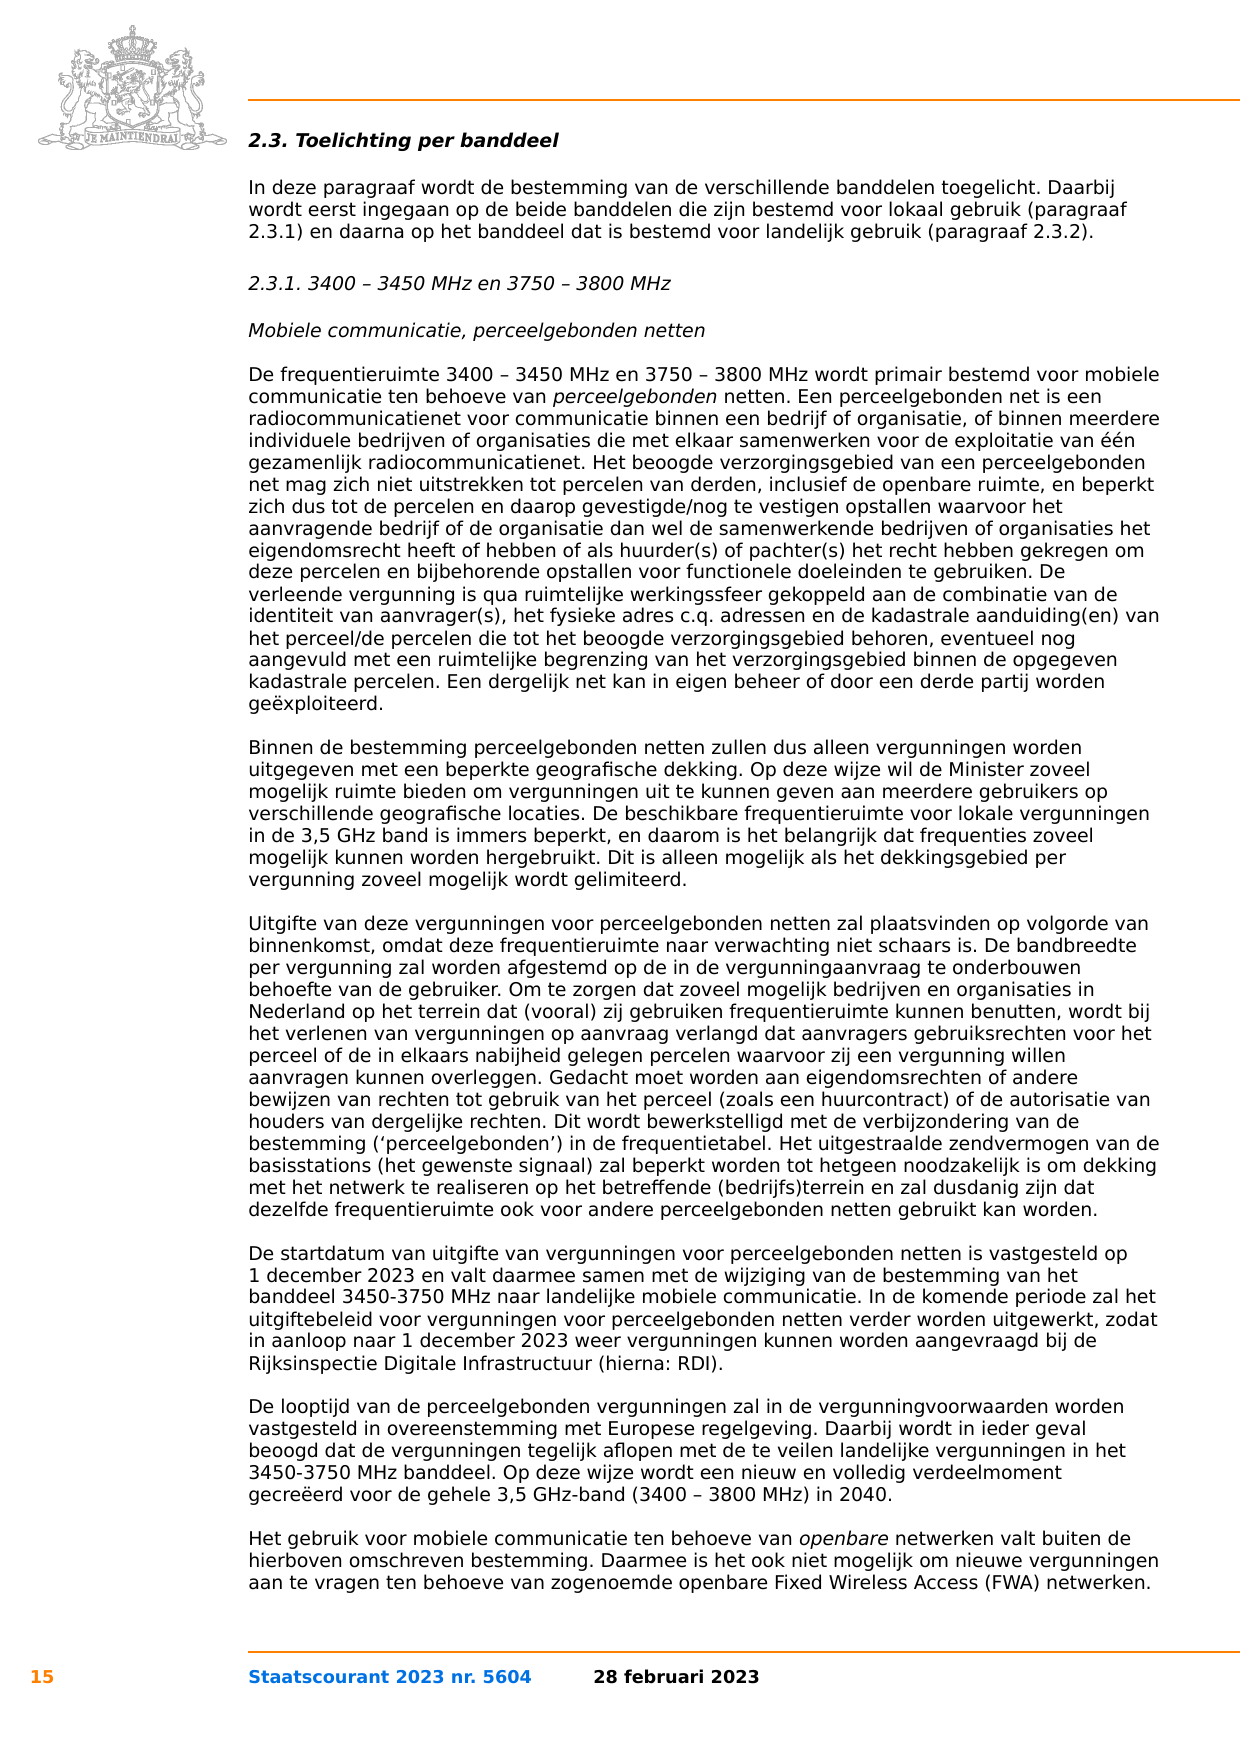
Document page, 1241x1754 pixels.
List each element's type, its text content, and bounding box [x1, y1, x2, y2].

text Het gebruik voor mobiele communicatie ten behoeve van openbare netwerken valt buiten de hierboven omschreven bestemming. Daarmee is het ook niet mogelijk om nieuwe vergunningen aan te vragen ten behoeve van zogenoemde openbare Fixed Wireless Access (FWA) netwerken. [248, 1528, 1163, 1594]
text De frequentieruimte 3400 – 3450 MHz en 3750 – 3800 MHz wordt primair bestemd voor mobiele communicatie ten behoeve van perceelgebonden netten. Een perceelgebonden net is een radiocommunicatienet voor communicatie binnen een bedrijf of organisatie, of binnen meerdere individuele bedrijven of organisaties die met elkaar samenwerken voor de exploitatie van één gezamenlijk radiocommunicatienet. Het beoogde verzorgingsgebied van een perceelgebonden net mag zich niet uitstrekken tot percelen van derden, inclusief de openbare ruimte, en beperkt zich dus tot de percelen en daarop gevestigde/nog te vestigen opstallen waarvoor het aanvragende bedrijf of de organisatie dan wel de samenwerkende bedrijven of organisaties het eigendomsrecht heeft of hebben of als huurder(s) of pachter(s) het recht hebben gekregen om deze percelen en bijbehorende opstallen voor functionele doeleinden te gebruiken. De verleende vergunning is qua ruimtelijke werkingssfeer gekoppeld aan de combinatie van de identiteit van aanvrager(s), het fysieke adres c.q. adressen en de kadastrale aanduiding(en) van het perceel/de percelen die tot het beoogde verzorgingsgebied behoren, eventueel nog aangevuld met een ruimtelijke begrenzing van het verzorgingsgebied binnen de opgegeven kadastrale percelen. Een dergelijk net kan in eigen beheer of door een derde partij worden geëxploiteerd. [248, 364, 1163, 715]
picture [38, 25, 227, 150]
subtitle 2.3. Toelichting per banddeel [248, 130, 1163, 152]
text In deze paragraaf wordt de bestemming van de verschillende banddelen toegelicht. Daarbij wordt eerst ingegaan op de beide banddelen die zijn bestemd voor lokaal gebruik (paragraaf 2.3.1) en daarna op het banddeel dat is bestemd voor landelijk gebruik (paragraaf 2.3.2). [248, 177, 1163, 243]
text De startdatum van uitgifte van vergunningen voor perceelgebonden netten is vastgesteld op 1 december 2023 en valt daarmee samen met de wijziging van de bestemming van het banddeel 3450-3750 MHz naar landelijke mobiele communicatie. In de komende periode zal het uitgiftebeleid voor vergunningen voor perceelgebonden netten verder worden uitgewerkt, zodat in aanloop naar 1 december 2023 weer vergunningen kunnen worden aangevraagd bij de Rijksinspectie Digitale Infrastructuur (hierna: RDI). [248, 1242, 1163, 1374]
subtitle 2.3.1. 3400 – 3450 MHz en 3750 – 3800 MHz [248, 273, 1163, 295]
subtitle Mobiele communicatie, perceelgebonden netten [248, 320, 1163, 342]
text De looptijd van de perceelgebonden vergunningen zal in de vergunningvoorwaarden worden vastgesteld in overeenstemming met Europese regelgeving. Daarbij wordt in ieder geval beoogd dat de vergunningen tegelijk aflopen met de te veilen landelijke vergunningen in het 3450-3750 MHz banddeel. Op deze wijze wordt een nieuw en volledig verdeelmoment gecreëerd voor de gehele 3,5 GHz-band (3400 – 3800 MHz) in 2040. [248, 1396, 1163, 1506]
text Binnen de bestemming perceelgebonden netten zullen dus alleen vergunningen worden uitgegeven met een beperkte geografische dekking. Op deze wijze wil de Minister zoveel mogelijk ruimte bieden om vergunningen uit te kunnen geven aan meerdere gebruikers op verschillende geografische locaties. De beschikbare frequentieruimte voor lokale vergunningen in de 3,5 GHz band is immers beperkt, en daarom is het belangrijk dat frequenties zoveel mogelijk kunnen worden hergebruikt. Dit is alleen mogelijk als het dekkingsgebied per vergunning zoveel mogelijk wordt gelimiteerd. [248, 737, 1163, 891]
text Uitgifte van deze vergunningen voor perceelgebonden netten zal plaatsvinden op volgorde van binnenkomst, omdat deze frequentieruimte naar verwachting niet schaars is. De bandbreedte per vergunning zal worden afgestemd op de in de vergunningaanvraag te onderbouwen behoefte van de gebruiker. Om te zorgen dat zoveel mogelijk bedrijven en organisaties in Nederland op het terrein dat (vooral) zij gebruiken frequentieruimte kunnen benutten, wordt bij het verlenen van vergunningen op aanvraag verlangd dat aanvragers gebruiksrechten voor het perceel of de in elkaars nabijheid gelegen percelen waarvoor zij een vergunning willen aanvragen kunnen overleggen. Gedacht moet worden aan eigendomsrechten of andere bewijzen van rechten tot gebruik van het perceel (zoals een huurcontract) of de autorisatie van houders van dergelijke rechten. Dit wordt bewerkstelligd met de verbijzondering van de bestemming (‘perceelgebonden’) in de frequentietabel. Het uitgestraalde zendvermogen van de basisstations (het gewenste signaal) zal beperkt worden tot hetgeen noodzakelijk is om dekking met het netwerk te realiseren op het betreffende (bedrijfs)terrein en zal dusdanig zijn dat dezelfde frequentieruimte ook voor andere perceelgebonden netten gebruikt kan worden. [248, 913, 1163, 1221]
